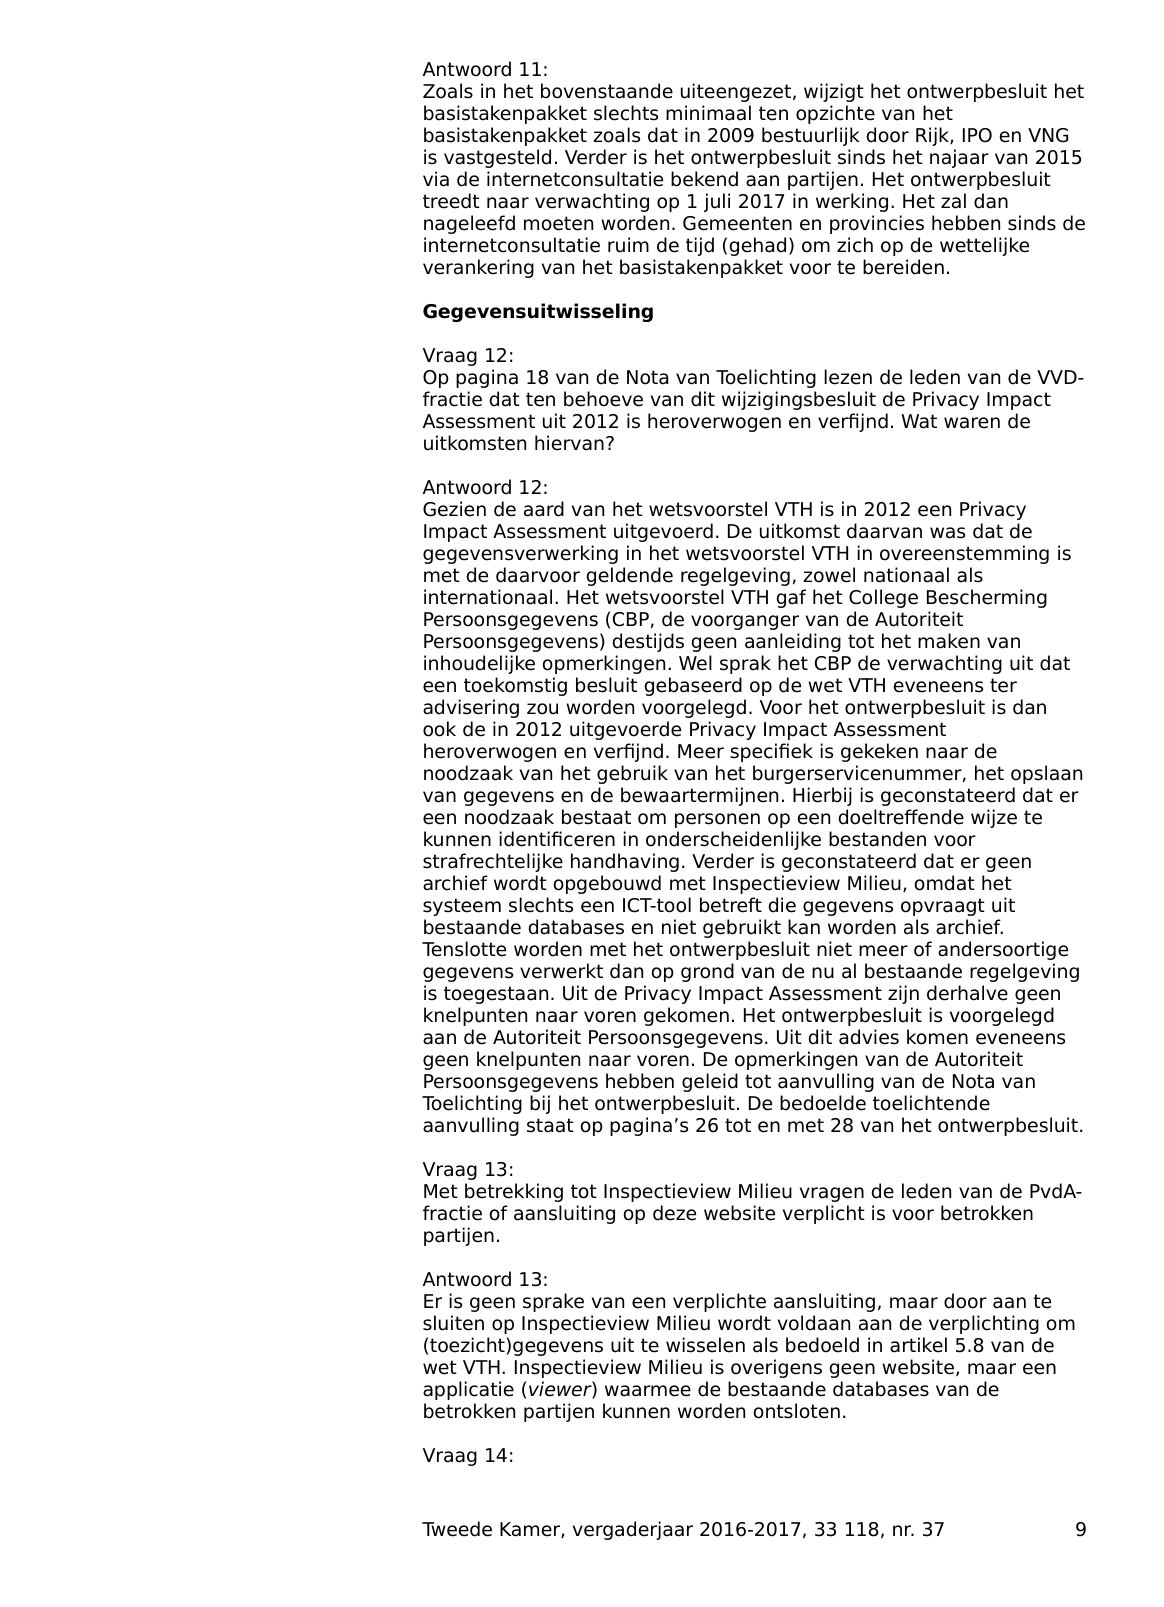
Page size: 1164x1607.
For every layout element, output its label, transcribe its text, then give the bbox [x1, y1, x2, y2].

text Vraag 13: [422, 1159, 1087, 1181]
text Met betrekking tot Inspectieview Milieu vragen de leden van de PvdA-fractie of aansluiting op deze website verplicht is voor betrokken partijen. [422, 1181, 1087, 1247]
text Gezien de aard van het wetsvoorstel VTH is in 2012 een Privacy Impact Assessment uitgevoerd. De uitkomst daarvan was dat de gegevensverwerking in het wetsvoorstel VTH in overeenstemming is met de daarvoor geldende regelgeving, zowel nationaal als internationaal. Het wetsvoorstel VTH gaf het College Bescherming Persoonsgegevens (CBP, de voorganger van de Autoriteit Persoonsgegevens) destijds geen aanleiding tot het maken van inhoudelijke opmerkingen. Wel sprak het CBP de verwachting uit dat een toekomstig besluit gebaseerd op de wet VTH eveneens ter advisering zou worden voorgelegd. Voor het ontwerpbesluit is dan ook de in 2012 uitgevoerde Privacy Impact Assessment heroverwogen en verfijnd. Meer specifiek is gekeken naar de noodzaak van het gebruik van het burgerservicenummer, het opslaan van gegevens en de bewaartermijnen. Hierbij is geconstateerd dat er een noodzaak bestaat om personen op een doeltreffende wijze te kunnen identificeren in onderscheidenlijke bestanden voor strafrechtelijke handhaving. Verder is geconstateerd dat er geen archief wordt opgebouwd met Inspectieview Milieu, omdat het systeem slechts een ICT-tool betreft die gegevens opvraagt uit bestaande databases en niet gebruikt kan worden als archief. Tenslotte worden met het ontwerpbesluit niet meer of andersoortige gegevens verwerkt dan op grond van de nu al bestaande regelgeving is toegestaan. Uit de Privacy Impact Assessment zijn derhalve geen knelpunten naar voren gekomen. Het ontwerpbesluit is voorgelegd aan de Autoriteit Persoonsgegevens. Uit dit advies komen eveneens geen knelpunten naar voren. De opmerkingen van de Autoriteit Persoonsgegevens hebben geleid tot aanvulling van de Nota van Toelichting bij het ontwerpbesluit. De bedoelde toelichtende aanvulling staat op pagina’s 26 tot en met 28 van het ontwerpbesluit. [422, 499, 1087, 1137]
text Er is geen sprake van een verplichte aansluiting, maar door aan te sluiten op Inspectieview Milieu wordt voldaan aan de verplichting om (toezicht)gegevens uit te wisselen als bedoeld in artikel 5.8 van de wet VTH. Inspectieview Milieu is overigens geen website, maar een applicatie (viewer) waarmee de bestaande databases van de betrokken partijen kunnen worden ontsloten. [422, 1291, 1087, 1423]
subtitle Gegevensuitwisseling [422, 301, 1087, 323]
text Antwoord 13: [422, 1269, 1087, 1291]
text Antwoord 12: [422, 477, 1087, 499]
text Antwoord 11: [422, 59, 1087, 81]
text Op pagina 18 van de Nota van Toelichting lezen de leden van de VVD-fractie dat ten behoeve van dit wijzigingsbesluit de Privacy Impact Assessment uit 2012 is heroverwogen en verfijnd. Wat waren de uitkomsten hiervan? [422, 367, 1087, 455]
text Zoals in het bovenstaande uiteengezet, wijzigt het ontwerpbesluit het basistakenpakket slechts minimaal ten opzichte van het basistakenpakket zoals dat in 2009 bestuurlijk door Rijk, IPO en VNG is vastgesteld. Verder is het ontwerpbesluit sinds het najaar van 2015 via de internetconsultatie bekend aan partijen. Het ontwerpbesluit treedt naar verwachting op 1 juli 2017 in werking. Het zal dan nageleefd moeten worden. Gemeenten en provincies hebben sinds de internetconsultatie ruim de tijd (gehad) om zich op de wettelijke verankering van het basistakenpakket voor te bereiden. [422, 81, 1087, 279]
text Vraag 14: [422, 1445, 1087, 1467]
text Vraag 12: [422, 345, 1087, 367]
